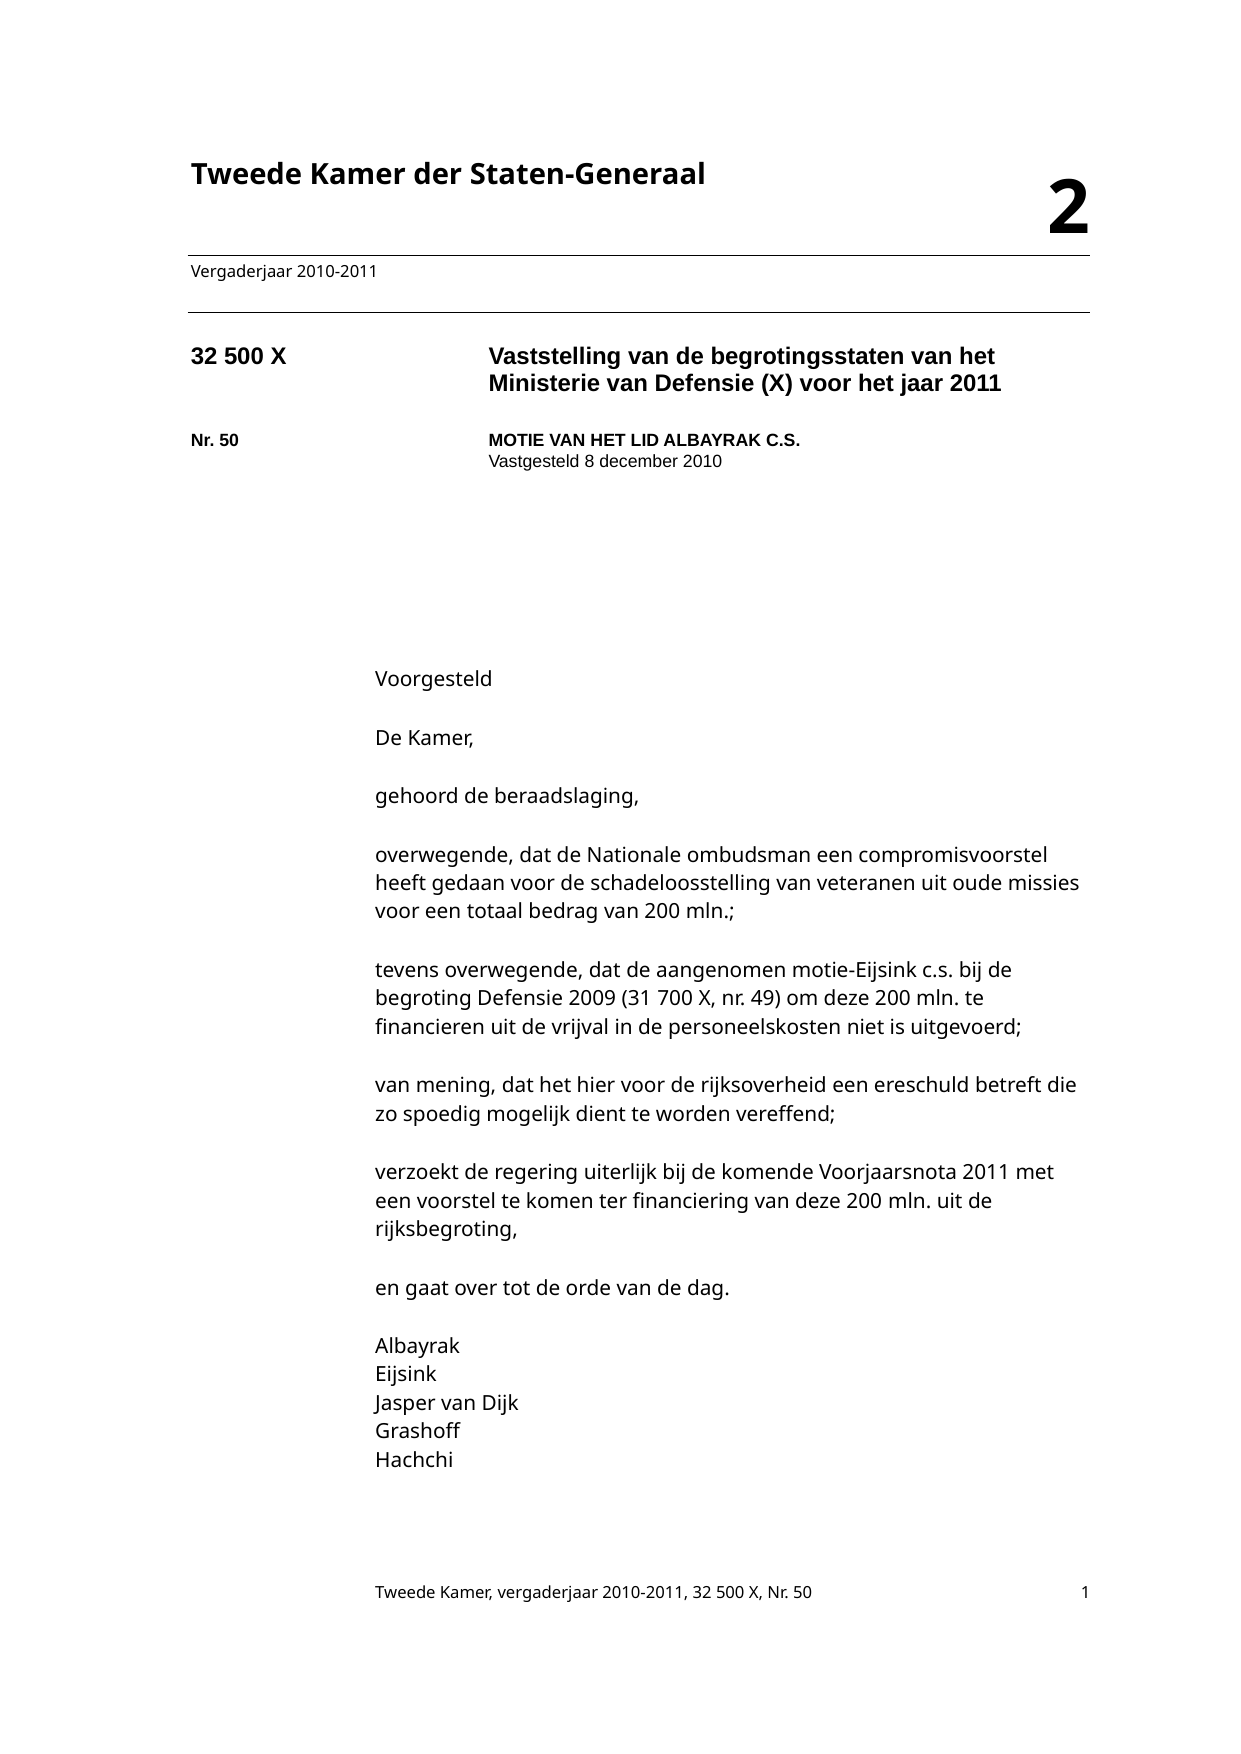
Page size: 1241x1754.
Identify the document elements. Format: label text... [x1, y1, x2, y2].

text Jasper van Dijk [375, 1388, 1090, 1416]
text De Kamer, [375, 723, 1090, 751]
table_cell Vergaderjaar 2010-2011 [188, 256, 485, 312]
text Eijsink [375, 1359, 1090, 1388]
table_cell MOTIE VAN HET LID ALBAYRAK C.S. Vastgesteld 8 december 2010 [485, 427, 1090, 546]
table_cell Nr. 50 [188, 427, 485, 546]
text verzoekt de regering uiterlijk bij de komende Voorjaarsnota 2011 met een voorstel te komen ter financiering van deze 200 mln. uit de rijksbegroting, [375, 1157, 1090, 1243]
table_cell [485, 256, 1090, 312]
text Hachchi [375, 1445, 1090, 1473]
table_cell Vaststelling van de begrotingsstaten van het Ministerie van Defensie (X) voor het jaar 2011 [485, 339, 1090, 427]
text Grashoff [375, 1416, 1090, 1445]
text Voorgesteld [375, 664, 1090, 693]
text en gaat over tot de orde van de dag. [375, 1273, 1090, 1301]
table_cell [188, 313, 485, 339]
text Albayrak [375, 1331, 1090, 1359]
text gehoord de beraadslaging, [375, 781, 1090, 810]
table_header Tweede Kamer der Staten-Generaal [188, 150, 909, 255]
text tevens overwegende, dat de aangenomen motie-Eijsink c.s. bij de begroting Defensie 2009 (31 700 X, nr. 49) om deze 200 mln. te financieren uit de vrijval in de personeelskosten niet is uitgevoerd; [375, 955, 1090, 1040]
text van mening, dat het hier voor de rijksoverheid een ereschuld betreft die zo spoedig mogelijk dient te worden vereffend; [375, 1070, 1090, 1127]
table_cell [485, 313, 1090, 339]
table_header 2 [910, 150, 1090, 255]
text overwegende, dat de Nationale ombudsman een compromisvoorstel heeft gedaan voor de schadeloosstelling van veteranen uit oude missies voor een totaal bedrag van 200 mln.; [375, 840, 1090, 925]
table_cell 32 500 X [188, 339, 485, 427]
